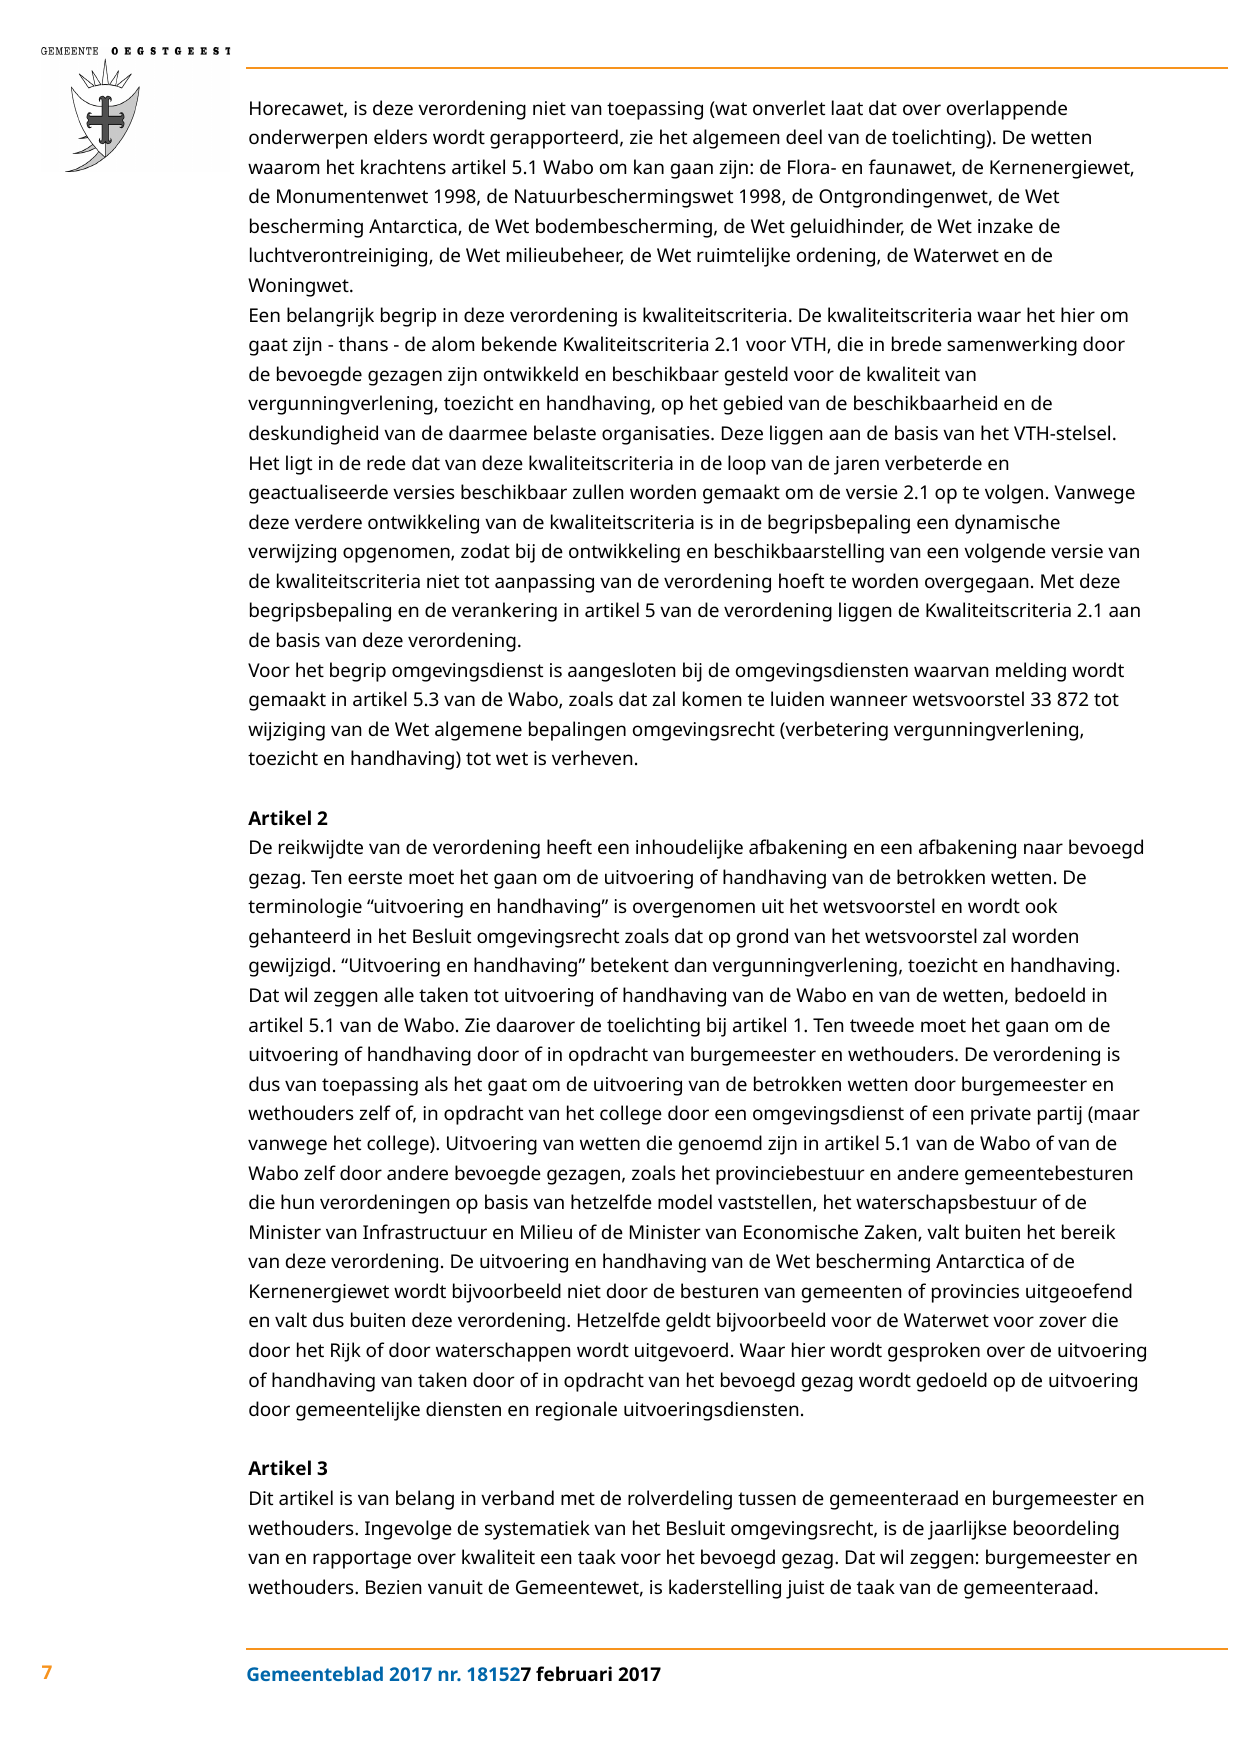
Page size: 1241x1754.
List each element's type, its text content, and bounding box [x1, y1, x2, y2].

text Dit artikel is van belang in verband met de rolverdeling tussen de gemeenteraad en burgemeester en wethouders. Ingevolge de systematiek van het Besluit omgevingsrecht, is de jaarlijkse beoordeling van en rapportage over kwaliteit een taak voor het bevoegd gezag. Dat wil zeggen: burgemeester en wethouders. Bezien vanuit de Gemeentewet, is kaderstelling juist de taak van de gemeenteraad. [248, 1485, 1152, 1600]
text Artikel 3 [248, 1456, 1152, 1481]
text Horecawet, is deze verordening niet van toepassing (wat onverlet laat dat over overlappende onderwerpen elders wordt gerapporteerd, zie het algemeen deel van de toelichting). De wetten waarom het krachtens artikel 5.1 Wabo om kan gaan zijn: de Flora- en faunawet, de Kernenergiewet, de Monumentenwet 1998, de Natuurbeschermingswet 1998, de Ontgrondingenwet, de Wet bescherming Antarctica, de Wet bodembescherming, de Wet geluidhinder, de Wet inzake de luchtverontreiniging, de Wet milieubeheer, de Wet ruimtelijke ordening, de Waterwet en de Woningwet. [248, 95, 1152, 298]
text Voor het begrip omgevingsdienst is aangesloten bij de omgevingsdiensten waarvan melding wordt gemaakt in artikel 5.3 van de Wabo, zoals dat zal komen te luiden wanneer wetsvoorstel 33 872 tot wijziging van de Wet algemene bepalingen omgevingsrecht (verbetering vergunningverlening, toezicht en handhaving) tot wet is verheven. [248, 657, 1152, 771]
text Artikel 2 [248, 805, 1152, 831]
text Een belangrijk begrip in deze verordening is kwaliteitscriteria. De kwaliteitscriteria waar het hier om gaat zijn - thans - de alom bekende Kwaliteitscriteria 2.1 voor VTH, die in brede samenwerking door de bevoegde gezagen zijn ontwikkeld en beschikbaar gesteld voor de kwaliteit van vergunningverlening, toezicht en handhaving, op het gebied van de beschikbaarheid en de deskundigheid van de daarmee belaste organisaties. Deze liggen aan de basis van het VTH-stelsel. Het ligt in de rede dat van deze kwaliteitscriteria in de loop van de jaren verbeterde en geactualiseerde versies beschikbaar zullen worden gemaakt om de versie 2.1 op te volgen. Vanwege deze verdere ontwikkeling van de kwaliteitscriteria is in de begripsbepaling een dynamische verwijzing opgenomen, zodat bij de ontwikkeling en beschikbaarstelling van een volgende versie van de kwaliteitscriteria niet tot aanpassing van de verordening hoeft te worden overgegaan. Met deze begripsbepaling en de verankering in artikel 5 van de verordening liggen de Kwaliteitscriteria 2.1 aan de basis van deze verordening. [248, 302, 1152, 653]
text De reikwijdte van de verordening heeft een inhoudelijke afbakening en een afbakening naar bevoegd gezag. Ten eerste moet het gaan om de uitvoering of handhaving van de betrokken wetten. De terminologie “uitvoering en handhaving” is overgenomen uit het wetsvoorstel en wordt ook gehanteerd in het Besluit omgevingsrecht zoals dat op grond van het wetsvoorstel zal worden gewijzigd. “Uitvoering en handhaving” betekent dan vergunningverlening, toezicht en handhaving. Dat wil zeggen alle taken tot uitvoering of handhaving van de Wabo en van de wetten, bedoeld in artikel 5.1 van de Wabo. Zie daarover de toelichting bij artikel 1. Ten tweede moet het gaan om de uitvoering of handhaving door of in opdracht van burgemeester en wethouders. De verordening is dus van toepassing als het gaat om de uitvoering van de betrokken wetten door burgemeester en wethouders zelf of, in opdracht van het college door een omgevingsdienst of een private partij (maar vanwege het college). Uitvoering van wetten die genoemd zijn in artikel 5.1 van de Wabo of van de Wabo zelf door andere bevoegde gezagen, zoals het provinciebestuur en andere gemeentebesturen die hun verordeningen op basis van hetzelfde model vaststellen, het waterschapsbestuur of de Minister van Infrastructuur en Milieu of de Minister van Economische Zaken, valt buiten het bereik van deze verordening. De uitvoering en handhaving van de Wet bescherming Antarctica of de Kernenergiewet wordt bijvoorbeeld niet door de besturen van gemeenten of provincies uitgeoefend en valt dus buiten deze verordening. Hetzelfde geldt bijvoorbeeld voor de Waterwet voor zover die door het Rijk of door waterschappen wordt uitgevoerd. Waar hier wordt gesproken over de uitvoering of handhaving van taken door of in opdracht van het bevoegd gezag wordt gedoeld op de uitvoering door gemeentelijke diensten en regionale uitvoeringsdiensten. [248, 834, 1152, 1422]
picture [41, 47, 231, 172]
